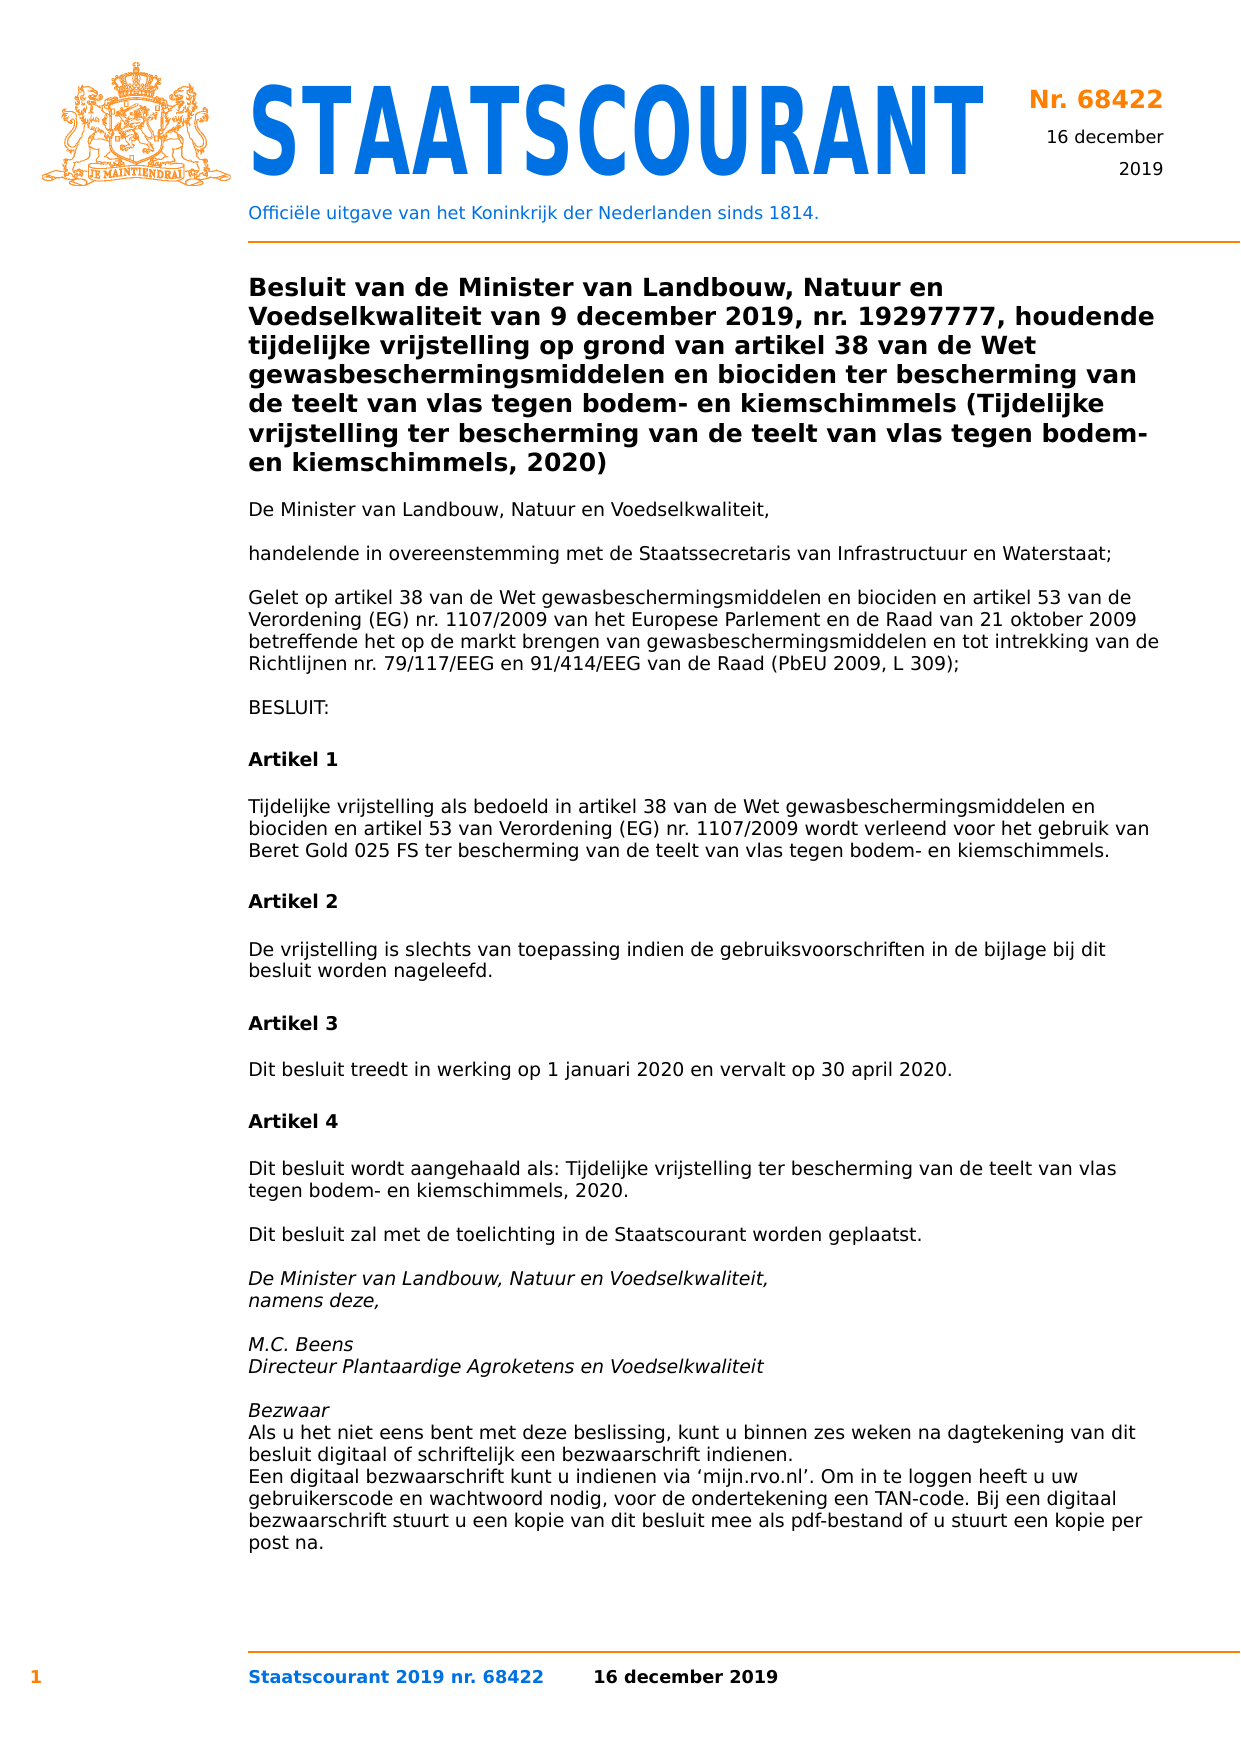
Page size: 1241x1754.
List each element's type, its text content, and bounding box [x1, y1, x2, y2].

text Tijdelijke vrijstelling als bedoeld in artikel 38 van de Wet gewasbeschermingsmiddelen en biociden en artikel 53 van Verordening (EG) nr. 1107/2009 wordt verleend voor het gebruik van Beret Gold 025 FS ter bescherming van de teelt van vlas tegen bodem- en kiemschimmels. [248, 796, 1163, 861]
text Een digitaal bezwaarschrift kunt u indienen via ‘mijn.rvo.nl’. Om in te loggen heeft u uw gebruikerscode en wachtwoord nodig, voor de ondertekening een TAN-code. Bij een digitaal bezwaarschrift stuurt u een kopie van dit besluit mee als pdf-bestand of u stuurt een kopie per post na. [248, 1466, 1163, 1554]
table_cell 16 december [998, 121, 1240, 153]
text Bezwaar [248, 1400, 1163, 1422]
subtitle Artikel 1 [248, 748, 1163, 771]
picture [41, 62, 231, 186]
table_header [25, 62, 248, 241]
text Dit besluit treedt in werking op 1 januari 2020 en vervalt op 30 april 2020. [248, 1059, 1163, 1081]
text Dit besluit zal met de toelichting in de Staatscourant worden geplaatst. [248, 1224, 1163, 1246]
subtitle Besluit van de Minister van Landbouw, Natuur en Voedselkwaliteit van 9 december 2019, nr. 19297777, houdende tijdelijke vrijstelling op grond van artikel 38 van de Wet gewasbeschermingsmiddelen en biociden ter bescherming van de teelt van vlas tegen bodem- en kiemschimmels (Tijdelijke vrijstelling ter bescherming van de teelt van vlas tegen bodem- en kiemschimmels, 2020) [248, 273, 1163, 477]
text Gelet op artikel 38 van de Wet gewasbeschermingsmiddelen en biociden en artikel 53 van de Verordening (EG) nr. 1107/2009 van het Europese Parlement en de Raad van 21 oktober 2009 betreffende het op de markt brengen van gewasbeschermingsmiddelen en tot intrekking van de Richtlijnen nr. 79/117/EEG en 91/414/EEG van de Raad (PbEU 2009, L 309); [248, 587, 1163, 675]
table_header Nr. 68422 [998, 62, 1240, 121]
text handelende in overeenstemming met de Staatssecretaris van Infrastructuur en Waterstaat; [248, 543, 1163, 565]
subtitle Artikel 3 [248, 1012, 1163, 1034]
table_header STAATSCOURANT [248, 62, 998, 203]
text De Minister van Landbouw, Natuur en Voedselkwaliteit, [248, 499, 1163, 521]
subtitle Artikel 2 [248, 891, 1163, 913]
text Als u het niet eens bent met deze beslissing, kunt u binnen zes weken na dagtekening van dit besluit digitaal of schriftelijk een bezwaarschrift indienen. [248, 1422, 1163, 1466]
text De vrijstelling is slechts van toepassing indien de gebruiksvoorschriften in de bijlage bij dit besluit worden nageleefd. [248, 938, 1163, 982]
text BESLUIT: [248, 697, 1163, 718]
text Dit besluit wordt aangehaald als: Tijdelijke vrijstelling ter bescherming van de teelt van vlas tegen bodem- en kiemschimmels, 2020. [248, 1158, 1163, 1202]
table_cell 2019 [998, 153, 1240, 203]
table_cell Officiële uitgave van het Koninkrijk der Nederlanden sinds 1814. [248, 203, 1240, 241]
text De Minister van Landbouw, Natuur en Voedselkwaliteit, namens deze, M.C. Beens Directeur Plantaardige Agroketens en Voedselkwaliteit [248, 1268, 1163, 1378]
subtitle Artikel 4 [248, 1111, 1163, 1133]
